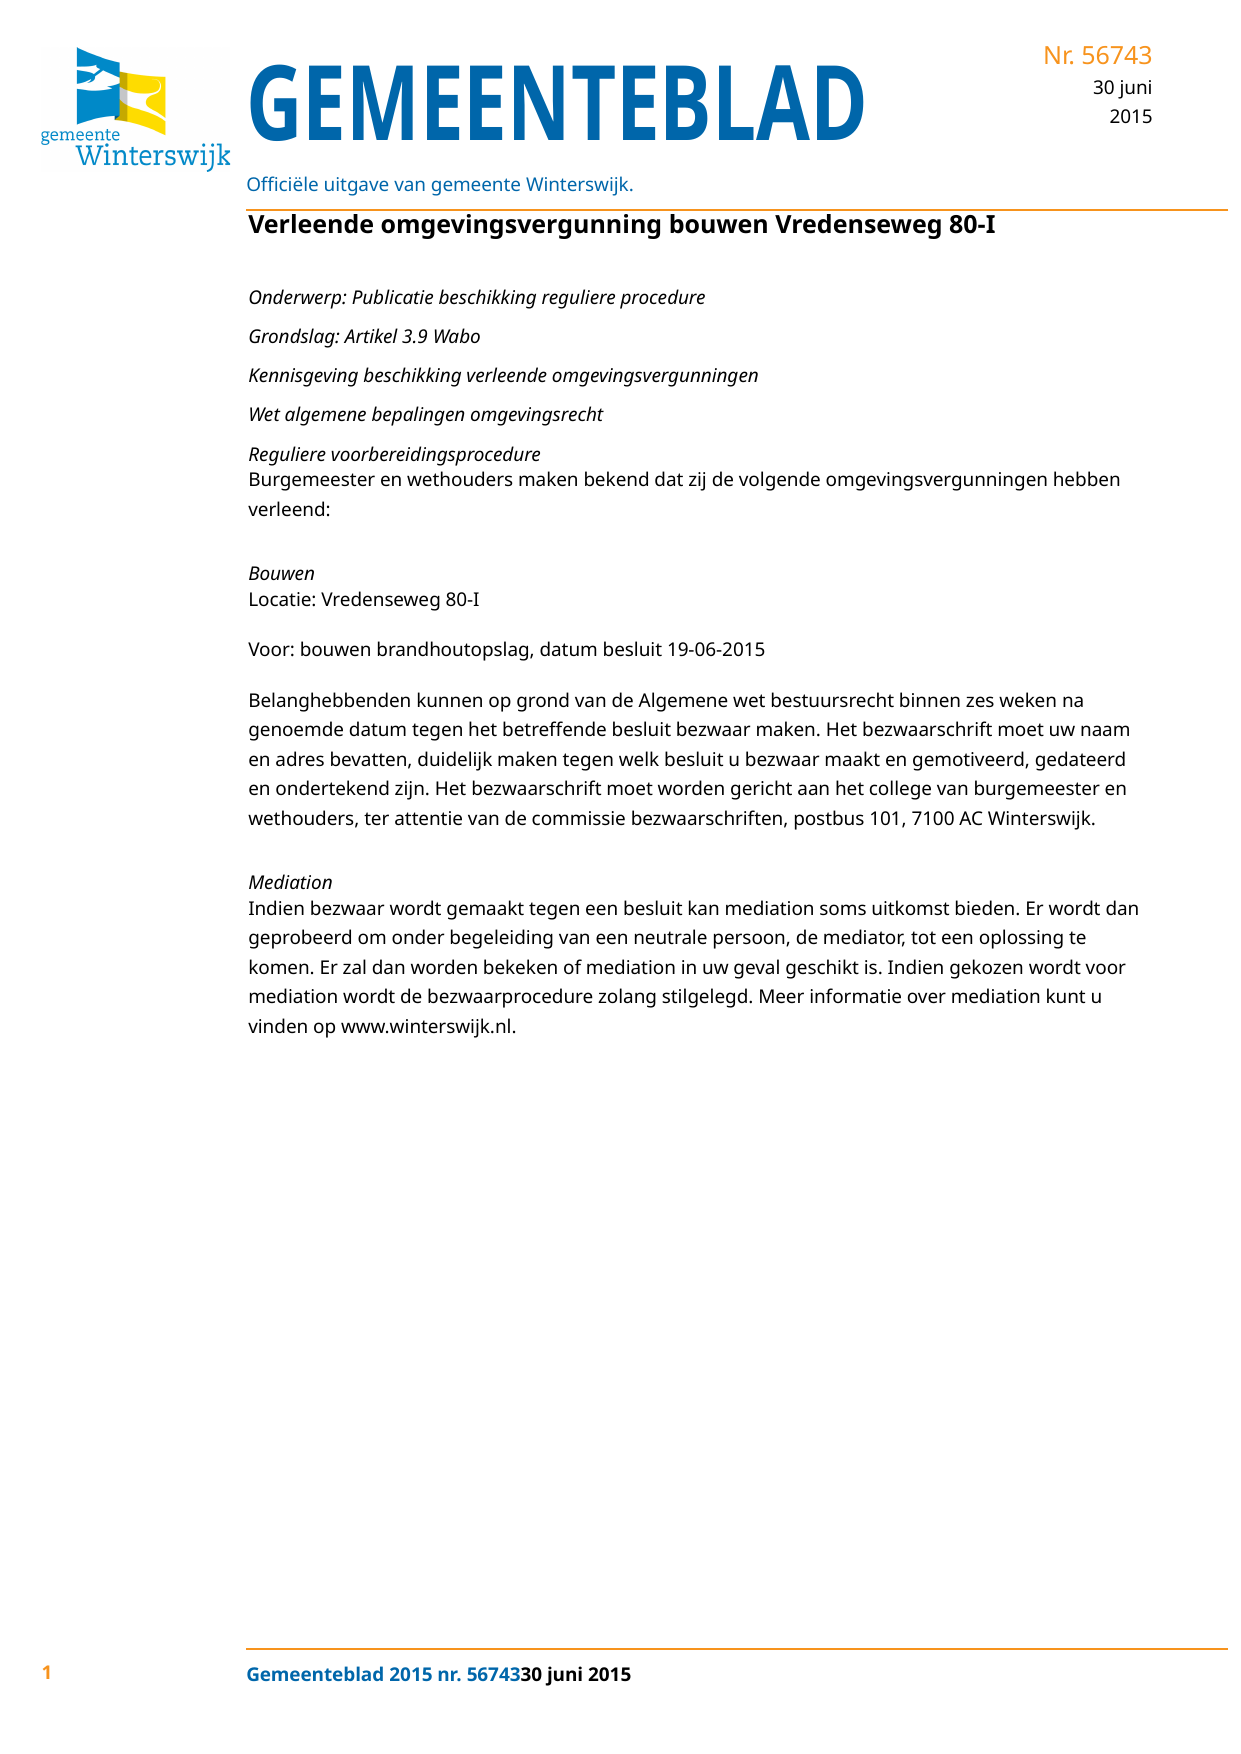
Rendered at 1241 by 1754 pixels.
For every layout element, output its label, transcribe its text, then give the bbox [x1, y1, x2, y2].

text Mediation [248, 869, 1152, 895]
text Voor: bouwen brandhoutopslag, datum besluit 19-06-2015 [248, 636, 1152, 662]
text Indien bezwaar wordt gemaakt tegen een besluit kan mediation soms uitkomst bieden. Er wordt dan geprobeerd om onder begeleiding van een neutrale persoon, de mediator, tot een oplossing te komen. Er zal dan worden bekeken of mediation in uw geval geschikt is. Indien gekozen wordt voor mediation wordt de bezwaarprocedure zolang stilgelegd. Meer informatie over mediation kunt u vinden op www.winterswijk.nl. [248, 895, 1152, 1039]
text Belanghebbenden kunnen op grond van de Algemene wet bestuursrecht binnen zes weken na genoemde datum tegen het betreffende besluit bezwaar maken. Het bezwaarschrift moet uw naam en adres bevatten, duidelijk maken tegen welk besluit u bezwaar maakt en gemotiveerd, gedateerd en ondertekend zijn. Het bezwaarschrift moet worden gericht aan het college van burgemeester en wethouders, ter attentie van de commissie bezwaarschriften, postbus 101, 7100 AC Winterswijk. [248, 687, 1152, 831]
picture [41, 47, 231, 172]
text Locatie: Vredenseweg 80-I [248, 586, 1152, 612]
text Onderwerp: Publicatie beschikking reguliere procedure [248, 284, 1152, 309]
text Wet algemene bepalingen omgevingsrecht [248, 402, 1152, 427]
picture [225, 153, 231, 162]
text Grondslag: Artikel 3.9 Wabo [248, 323, 1152, 349]
text Reguliere voorbereidingsprocedure [248, 441, 1152, 467]
text Bouwen [248, 560, 1152, 586]
text Verleende omgevingsvergunning bouwen Vredenseweg 80-I [248, 211, 1152, 241]
text Kennisgeving beschikking verleende omgevingsvergunningen [248, 362, 1152, 388]
text Burgemeester en wethouders maken bekend dat zij de volgende omgevingsvergunningen hebben verleend: [248, 467, 1152, 522]
